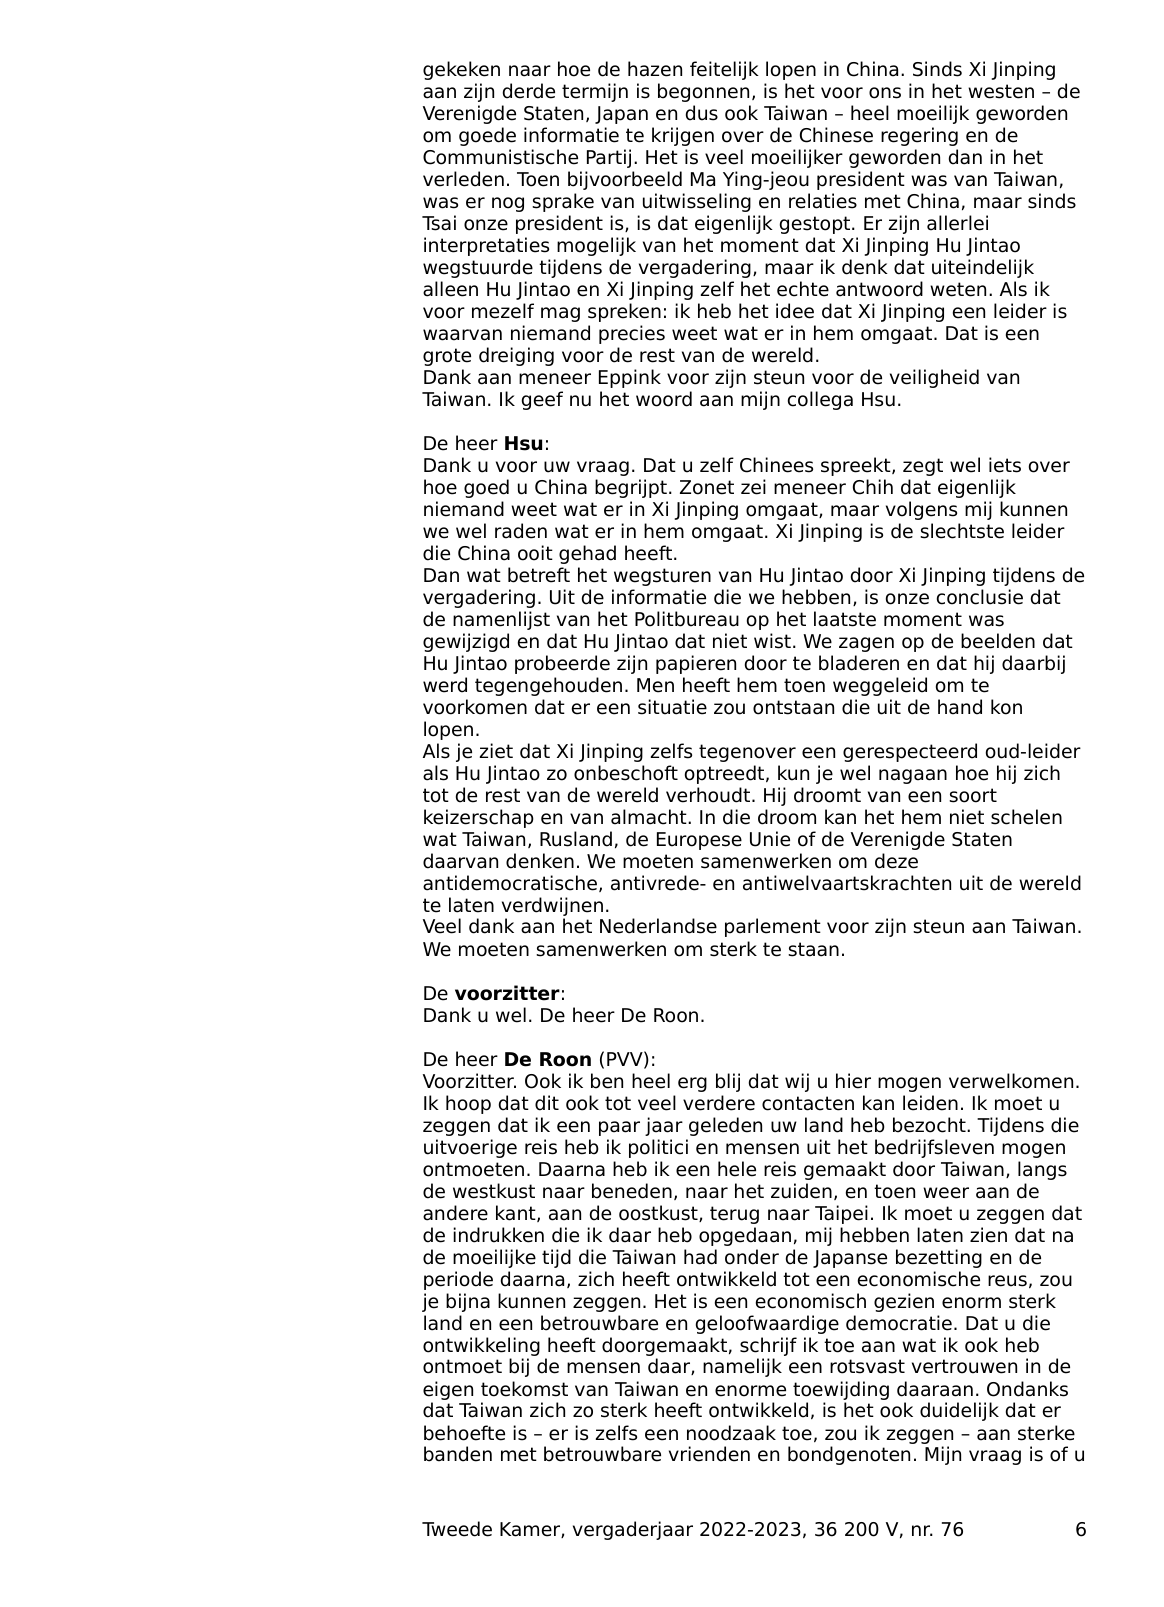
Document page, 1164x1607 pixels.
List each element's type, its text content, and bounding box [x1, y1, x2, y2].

text Dank u voor uw vraag. Dat u zelf Chinees spreekt, zegt wel iets over hoe goed u China begrijpt. Zonet zei meneer Chih dat eigenlijk niemand weet wat er in Xi Jinping omgaat, maar volgens mij kunnen we wel raden wat er in hem omgaat. Xi Jinping is de slechtste leider die China ooit gehad heeft. [422, 455, 1087, 565]
text Voorzitter. Ook ik ben heel erg blij dat wij u hier mogen verwelkomen. Ik hoop dat dit ook tot veel verdere contacten kan leiden. Ik moet u zeggen dat ik een paar jaar geleden uw land heb bezocht. Tijdens die uitvoerige reis heb ik politici en mensen uit het bedrijfsleven mogen ontmoeten. Daarna heb ik een hele reis gemaakt door Taiwan, langs de westkust naar beneden, naar het zuiden, en toen weer aan de andere kant, aan de oostkust, terug naar Taipei. Ik moet u zeggen dat de indrukken die ik daar heb opgedaan, mij hebben laten zien dat na de moeilijke tijd die Taiwan had onder de Japanse bezetting en de periode daarna, zich heeft ontwikkeld tot een economische reus, zou je bijna kunnen zeggen. Het is een economisch gezien enorm sterk land en een betrouwbare en geloofwaardige democratie. Dat u die ontwikkeling heeft doorgemaakt, schrijf ik toe aan wat ik ook heb ontmoet bij de mensen daar, namelijk een rotsvast vertrouwen in de eigen toekomst van Taiwan en enorme toewijding daaraan. Ondanks dat Taiwan zich zo sterk heeft ontwikkeld, is het ook duidelijk dat er behoefte is – er is zelfs een noodzaak toe, zou ik zeggen – aan sterke banden met betrouwbare vrienden en bondgenoten. Mijn vraag is of u [422, 1071, 1087, 1466]
text Dank aan meneer Eppink voor zijn steun voor de veiligheid van Taiwan. Ik geef nu het woord aan mijn collega Hsu. [422, 367, 1087, 411]
text Als je ziet dat Xi Jinping zelfs tegenover een gerespecteerd oud-leider als Hu Jintao zo onbeschoft optreedt, kun je wel nagaan hoe hij zich tot de rest van de wereld verhoudt. Hij droomt van een soort keizerschap en van almacht. In die droom kan het hem niet schelen wat Taiwan, Rusland, de Europese Unie of de Verenigde Staten daarvan denken. We moeten samenwerken om deze antidemocratische, antivrede- en antiwelvaartskrachten uit de wereld te laten verdwijnen. [422, 741, 1087, 916]
text Dan wat betreft het wegsturen van Hu Jintao door Xi Jinping tijdens de vergadering. Uit de informatie die we hebben, is onze conclusie dat de namenlijst van het Politbureau op het laatste moment was gewijzigd en dat Hu Jintao dat niet wist. We zagen op de beelden dat Hu Jintao probeerde zijn papieren door te bladeren en dat hij daarbij werd tegengehouden. Men heeft hem toen weggeleid om te voorkomen dat er een situatie zou ontstaan die uit de hand kon lopen. [422, 565, 1087, 741]
text Dank u wel. De heer De Roon. [422, 1004, 1087, 1027]
text gekeken naar hoe de hazen feitelijk lopen in China. Sinds Xi Jinping aan zijn derde termijn is begonnen, is het voor ons in het westen – de Verenigde Staten, Japan en dus ook Taiwan – heel moeilijk geworden om goede informatie te krijgen over de Chinese regering en de Communistische Partij. Het is veel moeilijker geworden dan in het verleden. Toen bijvoorbeeld Ma Ying-jeou president was van Taiwan, was er nog sprake van uitwisseling en relaties met China, maar sinds Tsai onze president is, is dat eigenlijk gestopt. Er zijn allerlei interpretaties mogelijk van het moment dat Xi Jinping Hu Jintao wegstuurde tijdens de vergadering, maar ik denk dat uiteindelijk alleen Hu Jintao en Xi Jinping zelf het echte antwoord weten. Als ik voor mezelf mag spreken: ik heb het idee dat Xi Jinping een leider is waarvan niemand precies weet wat er in hem omgaat. Dat is een grote dreiging voor de rest van de wereld. [422, 59, 1087, 367]
text Veel dank aan het Nederlandse parlement voor zijn steun aan Taiwan. We moeten samenwerken om sterk te staan. [422, 916, 1087, 960]
text De heer De Roon (PVV): [422, 1049, 1087, 1071]
text De voorzitter: [422, 983, 1087, 1004]
text De heer Hsu: [422, 433, 1087, 455]
